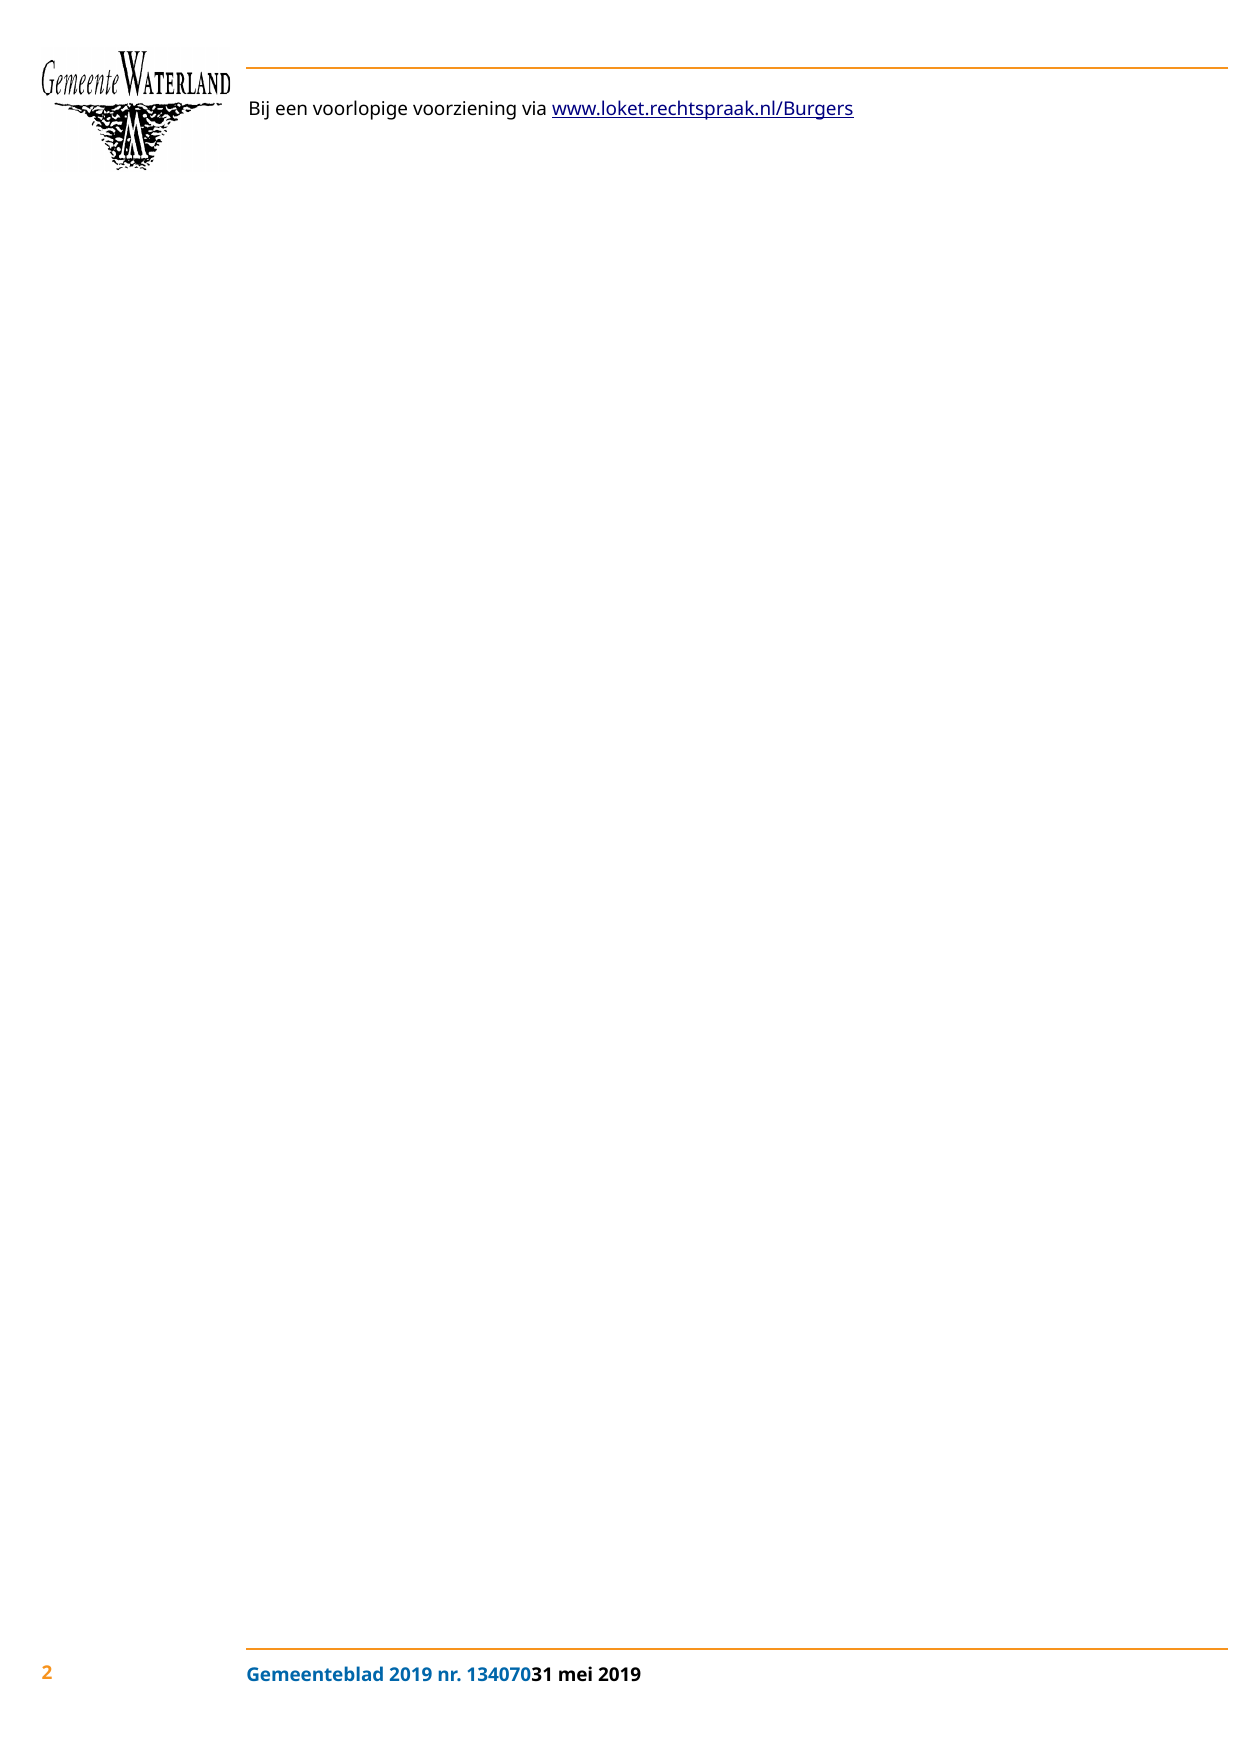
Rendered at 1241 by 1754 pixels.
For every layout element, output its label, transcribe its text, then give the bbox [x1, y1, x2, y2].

picture [41, 47, 231, 172]
text Bij een voorlopige voorziening via www.loket.rechtspraak.nl/Burgers [248, 95, 1152, 121]
